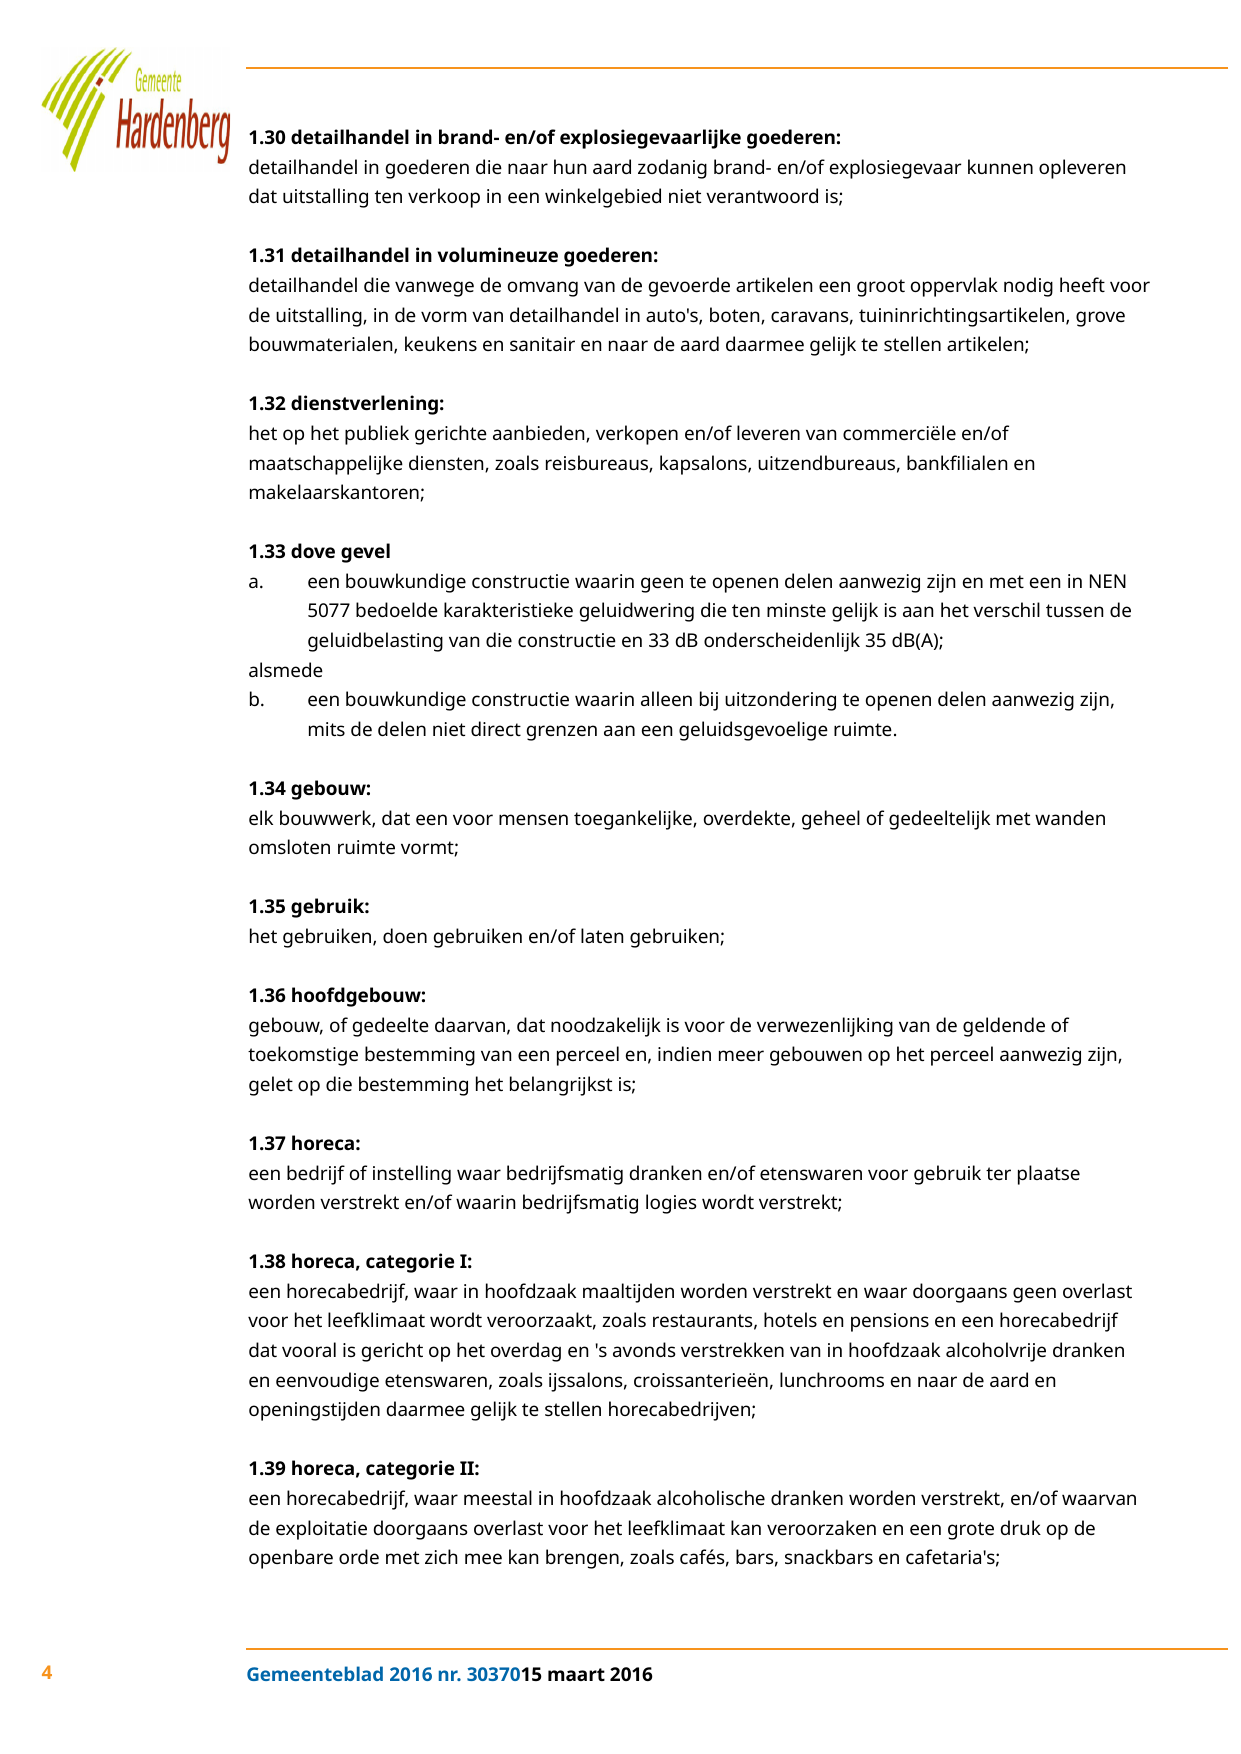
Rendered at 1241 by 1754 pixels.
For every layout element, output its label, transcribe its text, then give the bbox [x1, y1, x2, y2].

text detailhandel die vanwege de omvang van de gevoerde artikelen een groot oppervlak nodig heeft voor de uitstalling, in de vorm van detailhandel in auto's, boten, caravans, tuininrichtingsartikelen, grove bouwmaterialen, keukens en sanitair en naar de aard daarmee gelijk te stellen artikelen; [248, 272, 1152, 357]
text 1.34 gebouw: [248, 775, 1152, 801]
text 1.37 horeca: [248, 1130, 1152, 1156]
text 1.36 hoofdgebouw: [248, 982, 1152, 1008]
text alsmede [248, 657, 1152, 683]
list een bouwkundige constructie waarin alleen bij uitzondering te openen delen aanwezig zijn, mits de delen niet direct grenzen aan een geluidsgevoelige ruimte. [248, 686, 1152, 742]
text 1.33 dove gevel [248, 538, 1152, 564]
text 1.32 dienstverlening: [248, 391, 1152, 416]
text een horecabedrijf, waar meestal in hoofdzaak alcoholische dranken worden verstrekt, en/of waarvan de exploitatie doorgaans overlast voor het leefklimaat kan veroorzaken en een grote druk op de openbare orde met zich mee kan brengen, zoals cafés, bars, snackbars en cafetaria's; [248, 1485, 1152, 1570]
text 1.31 detailhandel in volumineuze goederen: [248, 243, 1152, 268]
text 1.30 detailhandel in brand- en/of explosiegevaarlijke goederen: [248, 124, 1152, 150]
text 1.38 horeca, categorie I: [248, 1248, 1152, 1274]
text het gebruiken, doen gebruiken en/of laten gebruiken; [248, 923, 1152, 949]
text het op het publiek gerichte aanbieden, verkopen en/of leveren van commerciële en/of maatschappelijke diensten, zoals reisbureaus, kapsalons, uitzendbureaus, bankfilialen en makelaarskantoren; [248, 420, 1152, 505]
picture [41, 47, 231, 172]
list een bouwkundige constructie waarin geen te openen delen aanwezig zijn en met een in NEN 5077 bedoelde karakteristieke geluidwering die ten minste gelijk is aan het verschil tussen de geluidbelasting van die constructie en 33 dB onderscheidenlijk 35 dB(A); [248, 568, 1152, 653]
text een bedrijf of instelling waar bedrijfsmatig dranken en/of etenswaren voor gebruik ter plaatse worden verstrekt en/of waarin bedrijfsmatig logies wordt verstrekt; [248, 1160, 1152, 1215]
text een horecabedrijf, waar in hoofdzaak maaltijden worden verstrekt en waar doorgaans geen overlast voor het leefklimaat wordt veroorzaakt, zoals restaurants, hotels en pensions en een horecabedrijf dat vooral is gericht op het overdag en 's avonds verstrekken van in hoofdzaak alcoholvrije dranken en eenvoudige etenswaren, zoals ijssalons, croissanterieën, lunchrooms en naar de aard en openingstijden daarmee gelijk te stellen horecabedrijven; [248, 1278, 1152, 1422]
text elk bouwwerk, dat een voor mensen toegankelijke, overdekte, geheel of gedeeltelijk met wanden omsloten ruimte vormt; [248, 805, 1152, 860]
text detailhandel in goederen die naar hun aard zodanig brand- en/of explosiegevaar kunnen opleveren dat uitstalling ten verkoop in een winkelgebied niet verantwoord is; [248, 154, 1152, 209]
text 1.35 gebruik: [248, 893, 1152, 919]
text gebouw, of gedeelte daarvan, dat noodzakelijk is voor de verwezenlijking van de geldende of toekomstige bestemming van een perceel en, indien meer gebouwen op het perceel aanwezig zijn, gelet op die bestemming het belangrijkst is; [248, 1012, 1152, 1097]
text 1.39 horeca, categorie II: [248, 1456, 1152, 1481]
